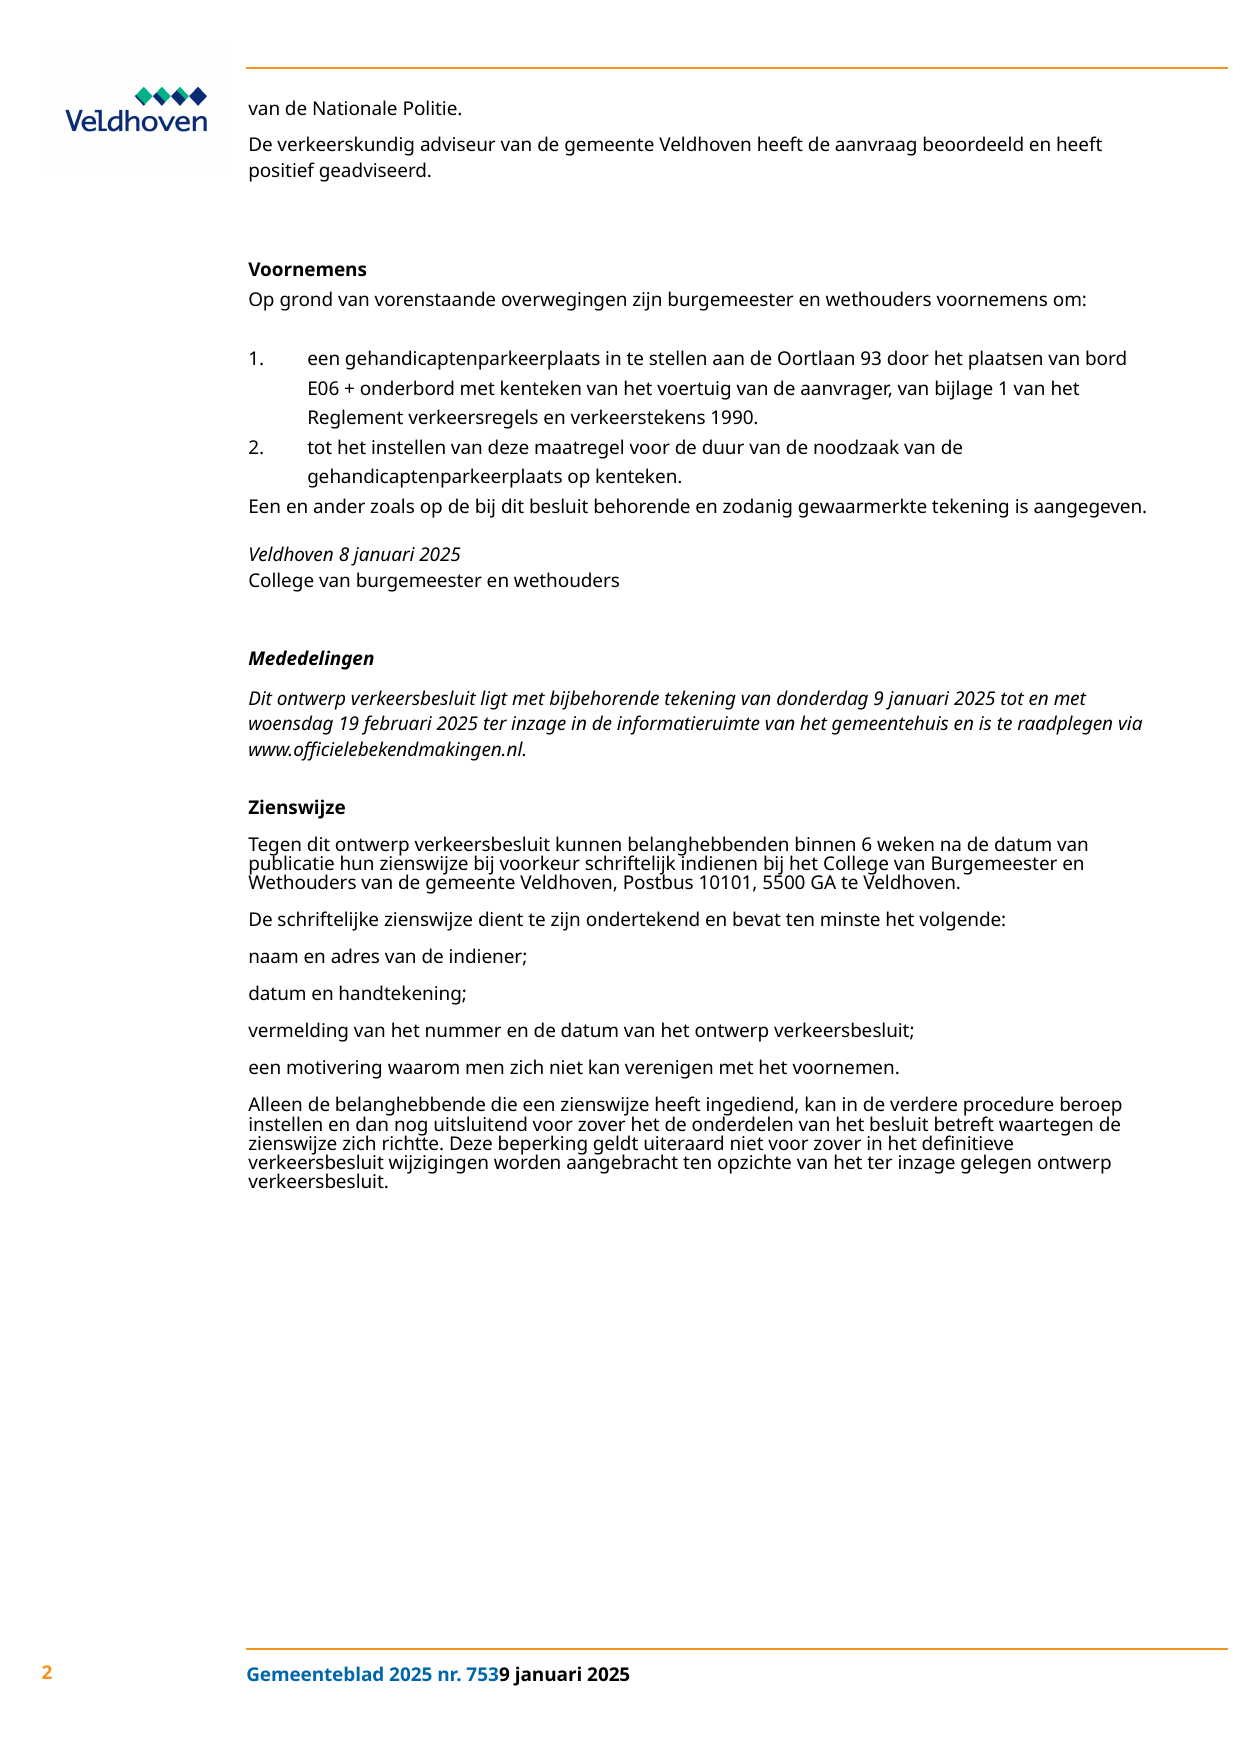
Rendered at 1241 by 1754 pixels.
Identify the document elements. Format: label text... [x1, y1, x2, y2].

picture [41, 47, 231, 172]
text Mededelingen [248, 645, 1152, 671]
text College van burgemeester en wethouders [248, 567, 1152, 592]
text een motivering waarom men zich niet kan verenigen met het voornemen. [248, 1059, 1152, 1078]
text Tegen dit ontwerp verkeersbesluit kunnen belanghebbenden binnen 6 weken na de datum van publicatie hun zienswijze bij voorkeur schriftelijk indienen bij het College van Burgemeester en Wethouders van de gemeente Veldhoven, Postbus 10101, 5500 GA te Veldhoven. [248, 836, 1152, 894]
text datum en handtekening; [248, 985, 1152, 1004]
text De schriftelijke zienswijze dient te zijn ondertekend en bevat ten minste het volgende: [248, 911, 1152, 931]
text vermelding van het nummer en de datum van het ontwerp verkeersbesluit; [248, 1022, 1152, 1042]
text Voornemens [248, 257, 1152, 282]
text Alleen de belanghebbende die een zienswijze heeft ingediend, kan in de verdere procedure beroep instellen en dan nog uitsluitend voor zover het de onderdelen van het besluit betreft waartegen de zienswijze zich richtte. Deze beperking geldt uiteraard niet voor zover in het definitieve verkeersbesluit wijzigingen worden aangebracht ten opzichte van het ter inzage gelegen ontwerp verkeersbesluit. [248, 1096, 1152, 1193]
text Een en ander zoals op de bij dit besluit behorende en zodanig gewaarmerkte tekening is aangegeven. [248, 493, 1152, 519]
text Op grond van vorenstaande overwegingen zijn burgemeester en wethouders voornemens om: [248, 286, 1152, 312]
text Zienswijze [248, 799, 1152, 818]
list een gehandicaptenparkeerplaats in te stellen aan de Oortlaan 93 door het plaatsen van bord E06 + onderbord met kenteken van het voertuig van de aanvrager, van bijlage 1 van het Reglement verkeersregels en verkeerstekens 1990. [248, 345, 1152, 430]
list tot het instellen van deze maatregel voor de duur van de noodzaak van de gehandicaptenparkeerplaats op kenteken. [248, 434, 1152, 489]
text Dit ontwerp verkeersbesluit ligt met bijbehorende tekening van donderdag 9 januari 2025 tot en met woensdag 19 februari 2025 ter inzage in de informatieruimte van het gemeentehuis en is te raadplegen via www.officielebekendmakingen.nl. [248, 685, 1152, 762]
text naam en adres van de indiener; [248, 948, 1152, 968]
text De verkeerskundig adviseur van de gemeente Veldhoven heeft de aanvraag beoordeeld en heeft positief geadviseerd. [248, 131, 1152, 183]
text van de Nationale Politie. [248, 95, 1152, 121]
text Veldhoven 8 januari 2025 [248, 541, 1152, 567]
